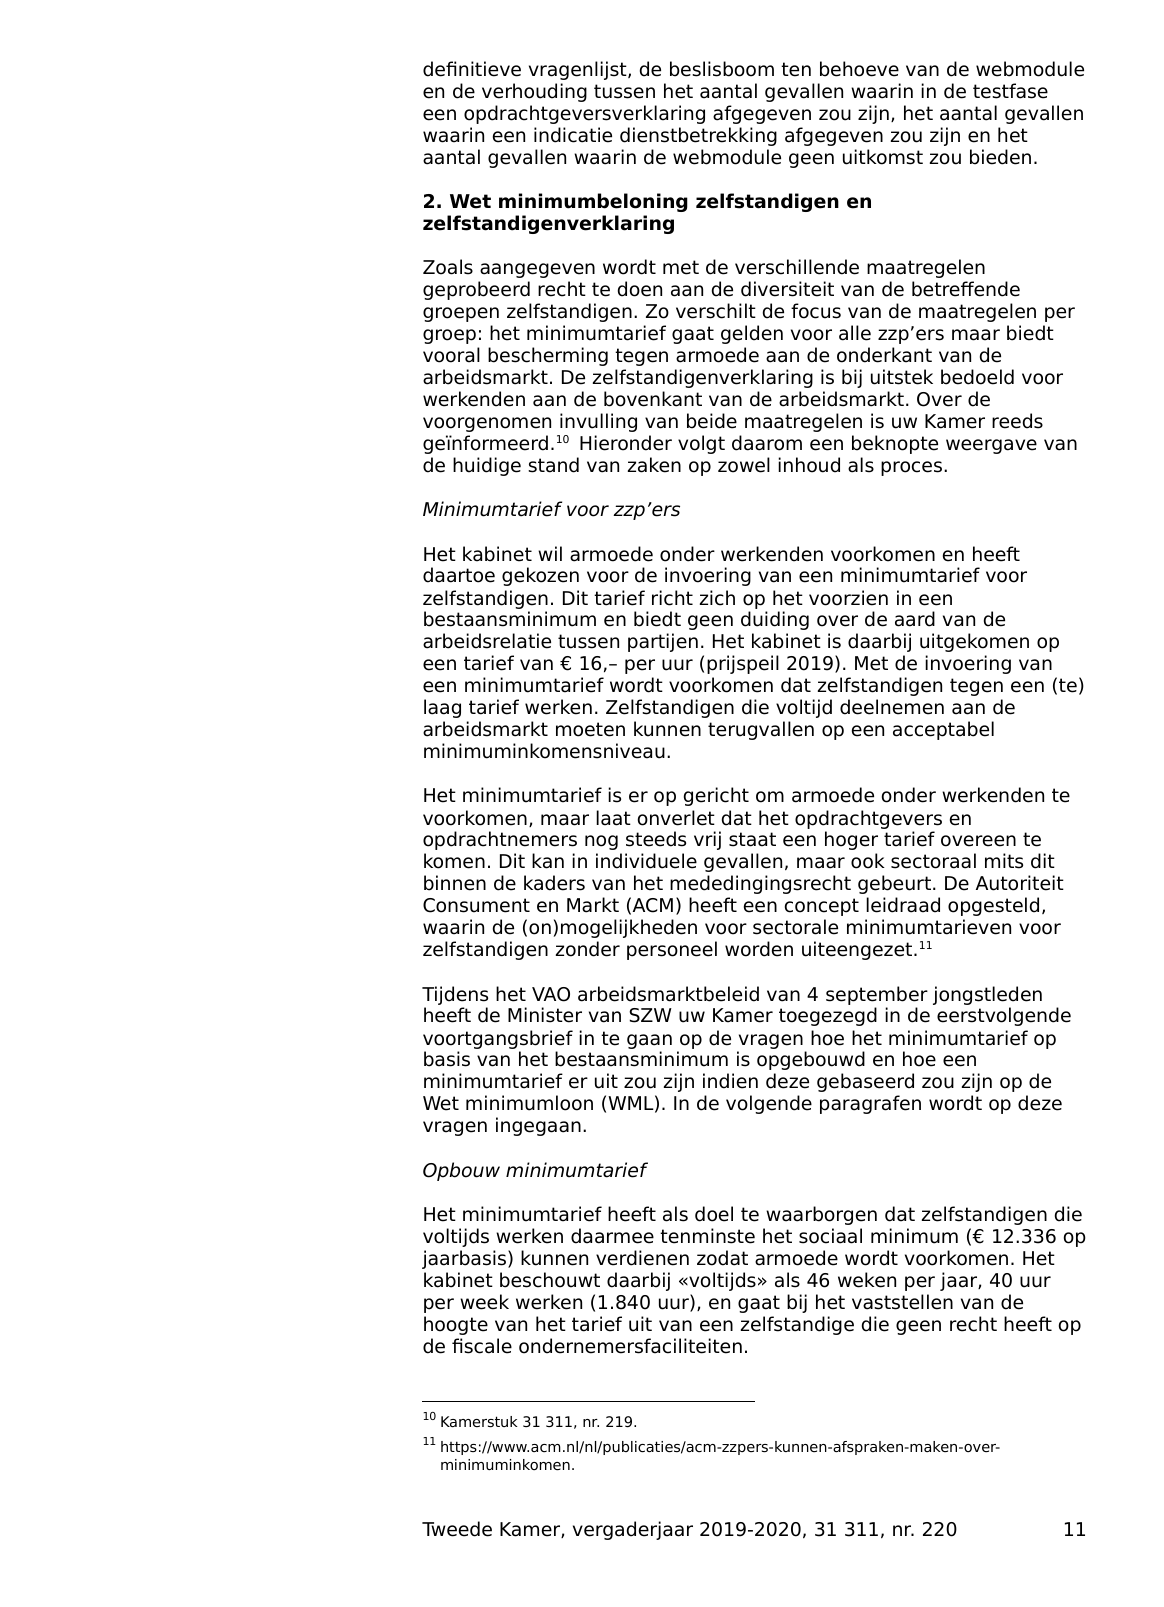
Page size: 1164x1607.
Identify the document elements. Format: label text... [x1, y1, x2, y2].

subtitle 2. Wet minimumbeloning zelfstandigen en zelfstandigenverklaring [422, 191, 1087, 235]
text Tijdens het VAO arbeidsmarktbeleid van 4 september jongstleden heeft de Minister van SZW uw Kamer toegezegd in de eerstvolgende voortgangsbrief in te gaan op de vragen hoe het minimumtarief op basis van het bestaansminimum is opgebouwd en hoe een minimumtarief er uit zou zijn indien deze gebaseerd zou zijn op de Wet minimumloon (WML). In de volgende paragrafen wordt op deze vragen ingegaan. [422, 983, 1087, 1137]
subtitle Opbouw minimumtarief [422, 1159, 1087, 1181]
text Het minimumtarief heeft als doel te waarborgen dat zelfstandigen die voltijds werken daarmee tenminste het sociaal minimum (€ 12.336 op jaarbasis) kunnen verdienen zodat armoede wordt voorkomen. Het kabinet beschouwt daarbij «voltijds» als 46 weken per jaar, 40 uur per week werken (1.840 uur), en gaat bij het vaststellen van de hoogte van het tarief uit van een zelfstandige die geen recht heeft op de fiscale ondernemersfaciliteiten. [422, 1204, 1087, 1357]
text Zoals aangegeven wordt met de verschillende maatregelen geprobeerd recht te doen aan de diversiteit van de betreffende groepen zelfstandigen. Zo verschilt de focus van de maatregelen per groep: het minimumtarief gaat gelden voor alle zzp’ers maar biedt vooral bescherming tegen armoede aan de onderkant van de arbeidsmarkt. De zelfstandigenverklaring is bij uitstek bedoeld voor werkenden aan de bovenkant van de arbeidsmarkt. Over de voorgenomen invulling van beide maatregelen is uw Kamer reeds geïnformeerd. Hieronder volgt daarom een beknopte weergave van de huidige stand van zaken op zowel inhoud als proces. [422, 257, 1087, 477]
text definitieve vragenlijst, de beslisboom ten behoeve van de webmodule en de verhouding tussen het aantal gevallen waarin in de testfase een opdrachtgeversverklaring afgegeven zou zijn, het aantal gevallen waarin een indicatie dienstbetrekking afgegeven zou zijn en het aantal gevallen waarin de webmodule geen uitkomst zou bieden. [422, 59, 1087, 169]
text Het kabinet wil armoede onder werkenden voorkomen en heeft daartoe gekozen voor de invoering van een minimumtarief voor zelfstandigen. Dit tarief richt zich op het voorzien in een bestaansminimum en biedt geen duiding over de aard van de arbeidsrelatie tussen partijen. Het kabinet is daarbij uitgekomen op een tarief van € 16,– per uur (prijspeil 2019). Met de invoering van een minimumtarief wordt voorkomen dat zelfstandigen tegen een (te) laag tarief werken. Zelfstandigen die voltijd deelnemen aan de arbeidsmarkt moeten kunnen terugvallen op een acceptabel minimuminkomensniveau. [422, 543, 1087, 763]
subtitle Minimumtarief voor zzp’ers [422, 499, 1087, 521]
text Kamerstuk 31 311, nr. 219. [422, 1410, 1087, 1432]
text Het minimumtarief is er op gericht om armoede onder werkenden te voorkomen, maar laat onverlet dat het opdrachtgevers en opdrachtnemers nog steeds vrij staat een hoger tarief overeen te komen. Dit kan in individuele gevallen, maar ook sectoraal mits dit binnen de kaders van het mededingingsrecht gebeurt. De Autoriteit Consument en Markt (ACM) heeft een concept leidraad opgesteld, waarin de (on)mogelijkheden voor sectorale minimumtarieven voor zelfstandigen zonder personeel worden uiteengezet. [422, 785, 1087, 961]
text https://www.acm.nl/nl/publicaties/acm-zzpers-kunnen-afspraken-maken-over-minimuminkomen. [422, 1435, 1087, 1474]
